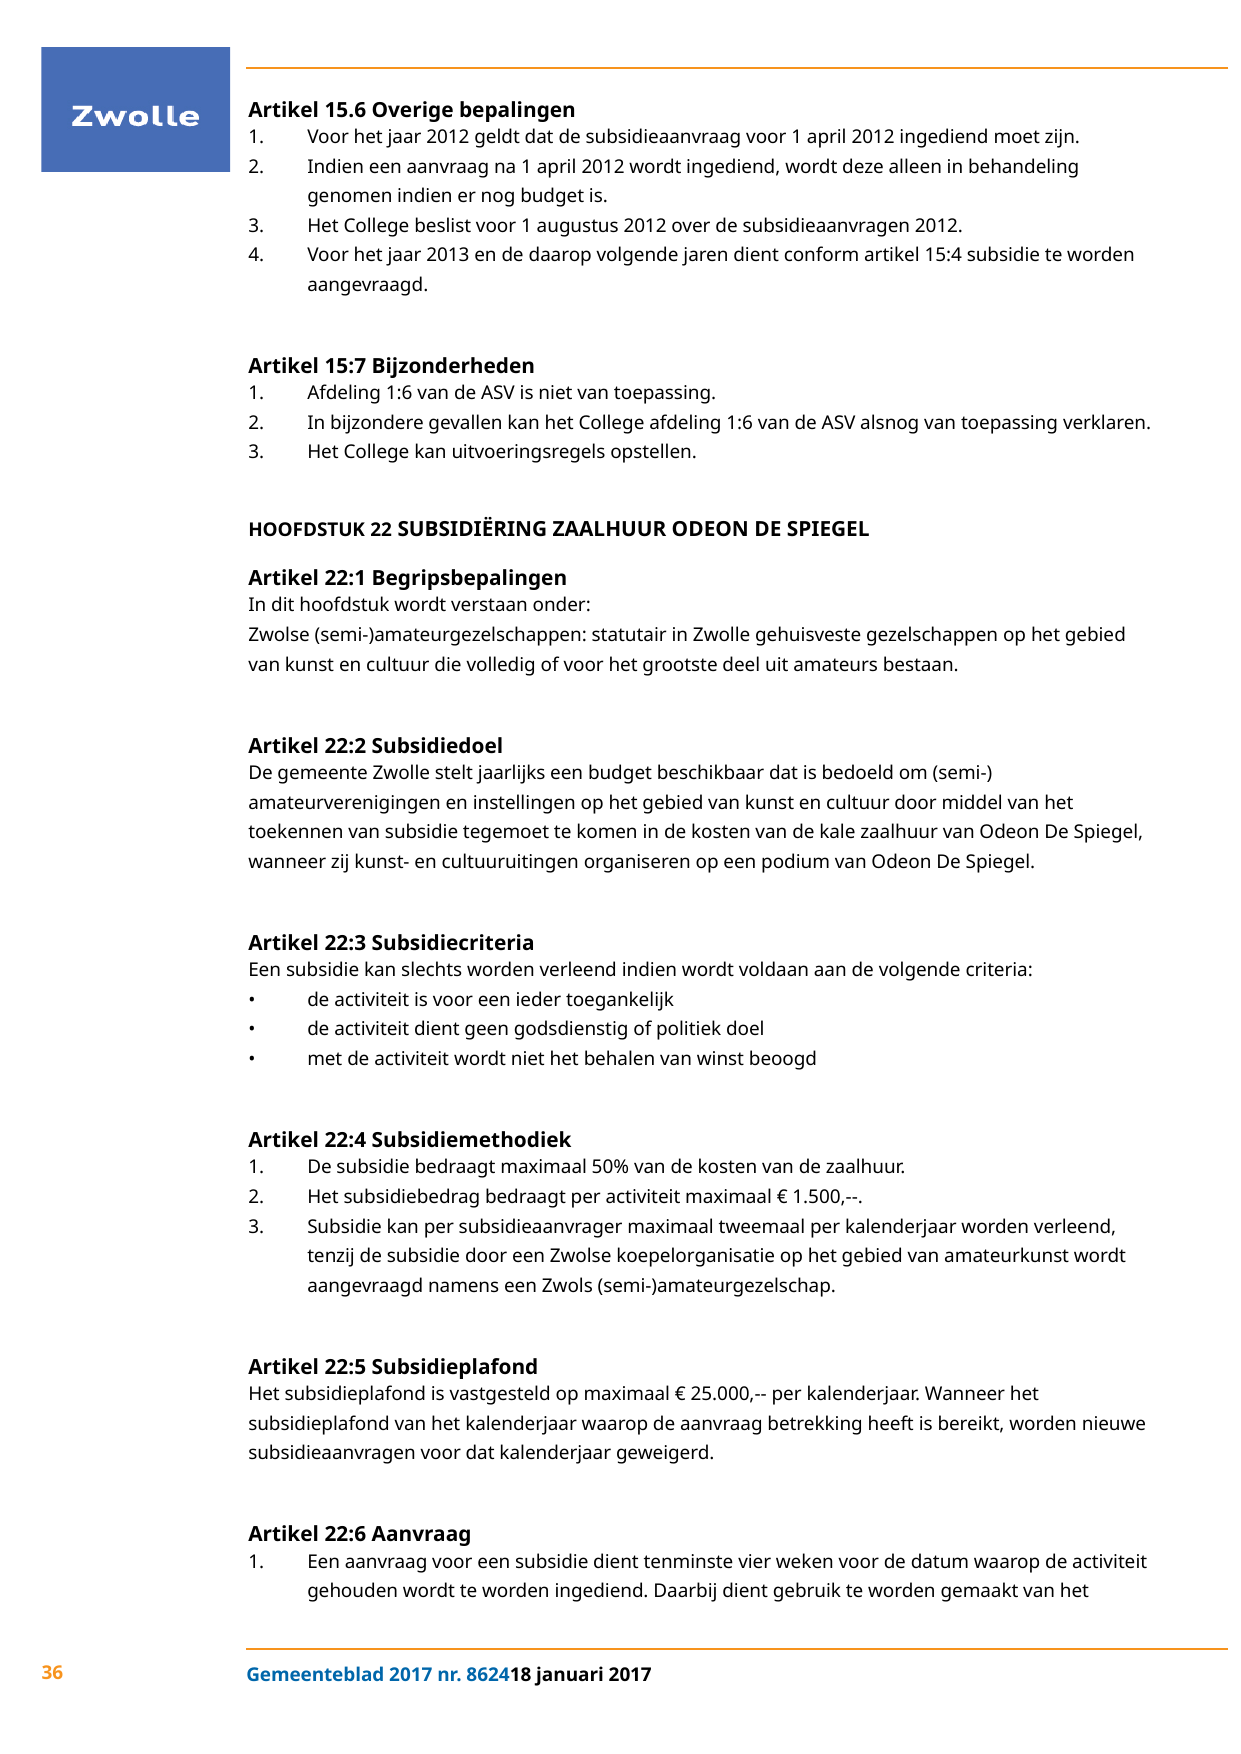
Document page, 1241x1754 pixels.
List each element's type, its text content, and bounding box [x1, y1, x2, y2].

text De gemeente Zwolle stelt jaarlijks een budget beschikbaar dat is bedoeld om (semi-) amateurverenigingen en instellingen op het gebied van kunst en cultuur door middel van het toekennen van subsidie tegemoet te komen in de kosten van de kale zaalhuur van Odeon De Spiegel, wanneer zij kunst- en cultuuruitingen organiseren op een podium van Odeon De Spiegel. [248, 759, 1152, 874]
list met de activiteit wordt niet het behalen van winst beoogd [248, 1045, 1152, 1071]
text Artikel 22:1 Begripsbepalingen [248, 563, 1152, 592]
list Het College kan uitvoeringsregels opstellen. [248, 439, 1152, 464]
text Artikel 22:5 Subsidieplafond [248, 1352, 1152, 1380]
text Artikel 15.6 Overige bepalingen [248, 95, 1152, 123]
text In dit hoofdstuk wordt verstaan onder: [248, 592, 1152, 617]
list Afdeling 1:6 van de ASV is niet van toepassing. [248, 379, 1152, 405]
list De subsidie bedraagt maximaal 50% van de kosten van de zaalhuur. [248, 1154, 1152, 1179]
list Het College beslist voor 1 augustus 2012 over de subsidieaanvragen 2012. [248, 212, 1152, 238]
text Artikel 15:7 Bijzonderheden [248, 351, 1152, 379]
list Een aanvraag voor een subsidie dient tenminste vier weken voor de datum waarop de activiteit gehouden wordt te worden ingediend. Daarbij dient gebruik te worden gemaakt van het [248, 1548, 1152, 1603]
list Het subsidiebedrag bedraagt per activiteit maximaal € 1.500,--. [248, 1183, 1152, 1209]
text Artikel 22:2 Subsidiedoel [248, 731, 1152, 759]
text Een subsidie kan slechts worden verleend indien wordt voldaan aan de volgende criteria: [248, 956, 1152, 982]
text Artikel 22:4 Subsidiemethodiek [248, 1125, 1152, 1154]
list Subsidie kan per subsidieaanvrager maximaal tweemaal per kalenderjaar worden verleend, tenzij de subsidie door een Zwolse koepelorganisatie op het gebied van amateurkunst wordt aangevraagd namens een Zwols (semi-)amateurgezelschap. [248, 1213, 1152, 1298]
text Zwolse (semi-)amateurgezelschappen: statutair in Zwolle gehuisveste gezelschappen op het gebied van kunst en cultuur die volledig of voor het grootste deel uit amateurs bestaan. [248, 621, 1152, 677]
text HOOFDSTUK 22 SUBSIDIËRING ZAALHUUR ODEON DE SPIEGEL [248, 514, 1152, 542]
list Indien een aanvraag na 1 april 2012 wordt ingediend, wordt deze alleen in behandeling genomen indien er nog budget is. [248, 153, 1152, 208]
list In bijzondere gevallen kan het College afdeling 1:6 van de ASV alsnog van toepassing verklaren. [248, 409, 1152, 435]
list de activiteit dient geen godsdienstig of politiek doel [248, 1016, 1152, 1041]
text Artikel 22:3 Subsidiecriteria [248, 928, 1152, 956]
picture [41, 47, 231, 172]
list Voor het jaar 2012 geldt dat de subsidieaanvraag voor 1 april 2012 ingediend moet zijn. [248, 123, 1152, 149]
text Het subsidieplafond is vastgesteld op maximaal € 25.000,-- per kalenderjaar. Wanneer het subsidieplafond van het kalenderjaar waarop de aanvraag betrekking heeft is bereikt, worden nieuwe subsidieaanvragen voor dat kalenderjaar geweigerd. [248, 1380, 1152, 1465]
text Artikel 22:6 Aanvraag [248, 1519, 1152, 1548]
list Voor het jaar 2013 en de daarop volgende jaren dient conform artikel 15:4 subsidie te worden aangevraagd. [248, 242, 1152, 297]
list de activiteit is voor een ieder toegankelijk [248, 986, 1152, 1012]
